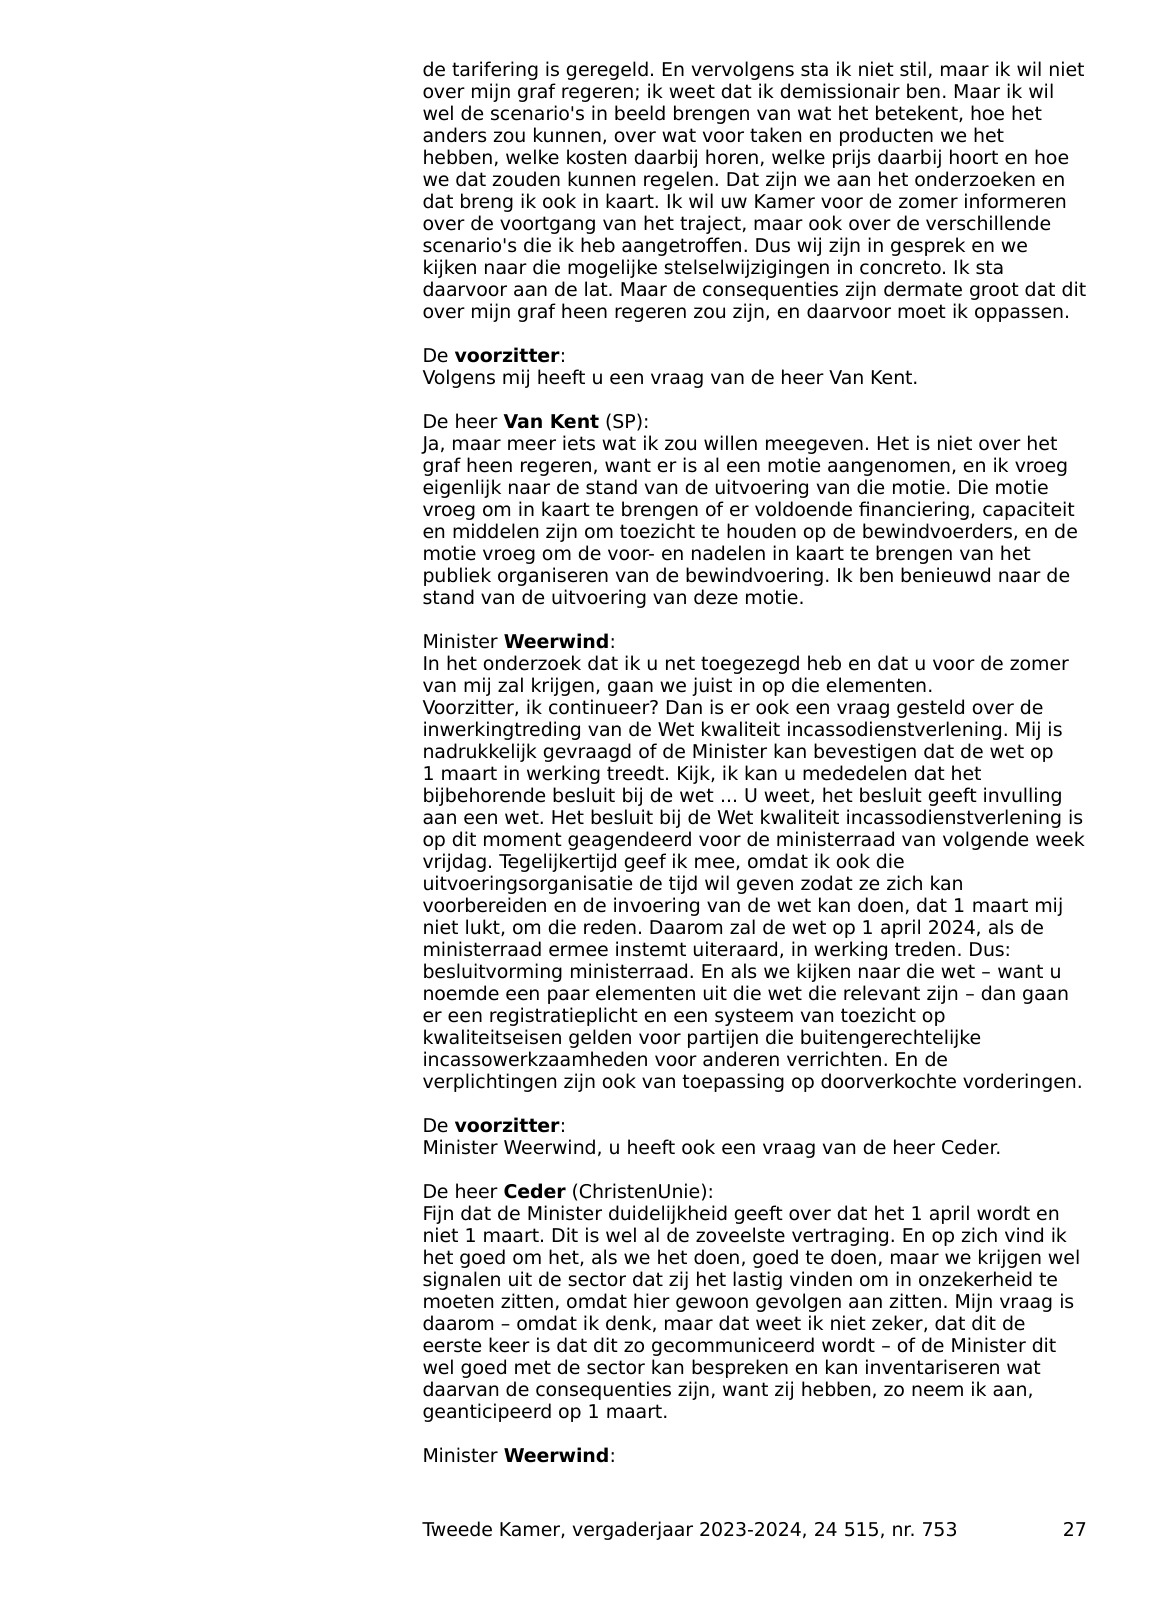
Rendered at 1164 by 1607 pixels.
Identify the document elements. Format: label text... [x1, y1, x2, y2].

text De heer Van Kent (SP): [422, 411, 1087, 433]
text de tarifering is geregeld. En vervolgens sta ik niet stil, maar ik wil niet over mijn graf regeren; ik weet dat ik demissionair ben. Maar ik wil wel de scenario's in beeld brengen van wat het betekent, hoe het anders zou kunnen, over wat voor taken en producten we het hebben, welke kosten daarbij horen, welke prijs daarbij hoort en hoe we dat zouden kunnen regelen. Dat zijn we aan het onderzoeken en dat breng ik ook in kaart. Ik wil uw Kamer voor de zomer informeren over de voortgang van het traject, maar ook over de verschillende scenario's die ik heb aangetroffen. Dus wij zijn in gesprek en we kijken naar die mogelijke stelselwijzigingen in concreto. Ik sta daarvoor aan de lat. Maar de consequenties zijn dermate groot dat dit over mijn graf heen regeren zou zijn, en daarvoor moet ik oppassen. [422, 59, 1087, 323]
text Ja, maar meer iets wat ik zou willen meegeven. Het is niet over het graf heen regeren, want er is al een motie aangenomen, en ik vroeg eigenlijk naar de stand van de uitvoering van die motie. Die motie vroeg om in kaart te brengen of er voldoende financiering, capaciteit en middelen zijn om toezicht te houden op de bewindvoerders, en de motie vroeg om de voor- en nadelen in kaart te brengen van het publiek organiseren van de bewindvoering. Ik ben benieuwd naar de stand van de uitvoering van deze motie. [422, 433, 1087, 609]
text Minister Weerwind: [422, 631, 1087, 653]
text Minister Weerwind, u heeft ook een vraag van de heer Ceder. [422, 1137, 1087, 1159]
text De voorzitter: [422, 345, 1087, 367]
text Volgens mij heeft u een vraag van de heer Van Kent. [422, 367, 1087, 389]
text Voorzitter, ik continueer? Dan is er ook een vraag gesteld over de inwerkingtreding van de Wet kwaliteit incassodienstverlening. Mij is nadrukkelijk gevraagd of de Minister kan bevestigen dat de wet op 1 maart in werking treedt. Kijk, ik kan u mededelen dat het bijbehorende besluit bij de wet ... U weet, het besluit geeft invulling aan een wet. Het besluit bij de Wet kwaliteit incassodienstverlening is op dit moment geagendeerd voor de ministerraad van volgende week vrijdag. Tegelijkertijd geef ik mee, omdat ik ook die uitvoeringsorganisatie de tijd wil geven zodat ze zich kan voorbereiden en de invoering van de wet kan doen, dat 1 maart mij niet lukt, om die reden. Daarom zal de wet op 1 april 2024, als de ministerraad ermee instemt uiteraard, in werking treden. Dus: besluitvorming ministerraad. En als we kijken naar die wet – want u noemde een paar elementen uit die wet die relevant zijn – dan gaan er een registratieplicht en een systeem van toezicht op kwaliteitseisen gelden voor partijen die buitengerechtelijke incassowerkzaamheden voor anderen verrichten. En de verplichtingen zijn ook van toepassing op doorverkochte vorderingen. [422, 697, 1087, 1093]
text Minister Weerwind: [422, 1445, 1087, 1467]
text Fijn dat de Minister duidelijkheid geeft over dat het 1 april wordt en niet 1 maart. Dit is wel al de zoveelste vertraging. En op zich vind ik het goed om het, als we het doen, goed te doen, maar we krijgen wel signalen uit de sector dat zij het lastig vinden om in onzekerheid te moeten zitten, omdat hier gewoon gevolgen aan zitten. Mijn vraag is daarom – omdat ik denk, maar dat weet ik niet zeker, dat dit de eerste keer is dat dit zo gecommuniceerd wordt – of de Minister dit wel goed met de sector kan bespreken en kan inventariseren wat daarvan de consequenties zijn, want zij hebben, zo neem ik aan, geanticipeerd op 1 maart. [422, 1203, 1087, 1423]
text De voorzitter: [422, 1115, 1087, 1137]
text In het onderzoek dat ik u net toegezegd heb en dat u voor de zomer van mij zal krijgen, gaan we juist in op die elementen. [422, 653, 1087, 697]
text De heer Ceder (ChristenUnie): [422, 1181, 1087, 1203]
